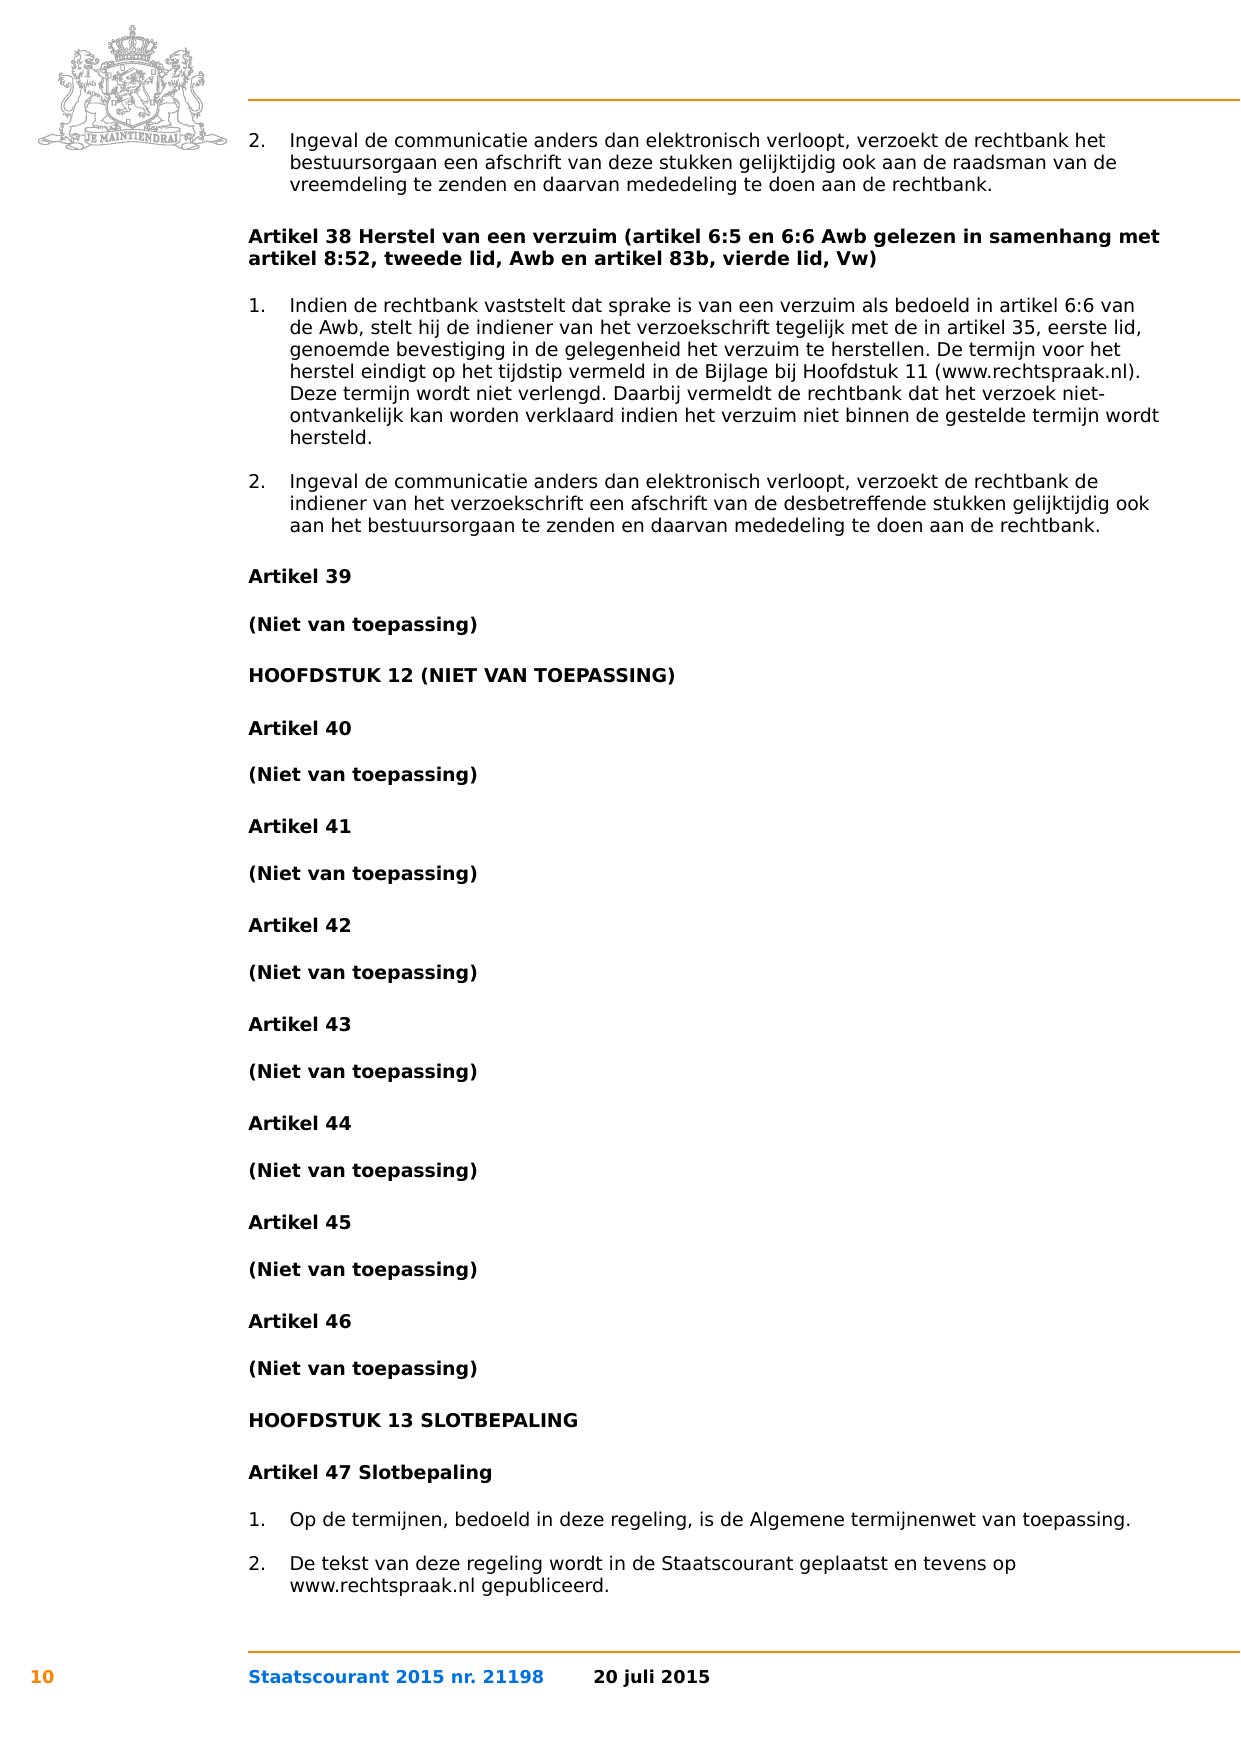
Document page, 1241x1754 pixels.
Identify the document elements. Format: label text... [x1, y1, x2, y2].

subtitle Artikel 47 Slotbepaling [248, 1462, 1163, 1484]
subtitle Artikel 46 [248, 1311, 1163, 1333]
text 1. Indien de rechtbank vaststelt dat sprake is van een verzuim als bedoeld in artikel 6:6 van de Awb, stelt hij de indiener van het verzoekschrift tegelijk met de in artikel 35, eerste lid, genoemde bevestiging in de gelegenheid het verzuim te herstellen. De termijn voor het herstel eindigt op het tijdstip vermeld in de Bijlage bij Hoofdstuk 11 (www.rechtspraak.nl). Deze termijn wordt niet verlengd. Daarbij vermeldt de rechtbank dat het verzoek niet-ontvankelijk kan worden verklaard indien het verzuim niet binnen de gestelde termijn wordt hersteld. [248, 295, 1163, 449]
subtitle Artikel 43 [248, 1014, 1163, 1036]
subtitle Artikel 41 [248, 816, 1163, 838]
text (Niet van toepassing) [248, 863, 1163, 885]
picture [38, 25, 227, 150]
subtitle Artikel 45 [248, 1212, 1163, 1234]
subtitle Artikel 44 [248, 1113, 1163, 1135]
subtitle Artikel 39 [248, 566, 1163, 588]
text (Niet van toepassing) [248, 1061, 1163, 1083]
text (Niet van toepassing) [248, 613, 1163, 635]
subtitle Artikel 38 Herstel van een verzuim (artikel 6:5 en 6:6 Awb gelezen in samenhang met artikel 8:52, tweede lid, Awb en artikel 83b, vierde lid, Vw) [248, 226, 1163, 270]
text (Niet van toepassing) [248, 1160, 1163, 1182]
text 2. Ingeval de communicatie anders dan elektronisch verloopt, verzoekt de rechtbank het bestuursorgaan een afschrift van deze stukken gelijktijdig ook aan de raadsman van de vreemdeling te zenden en daarvan mededeling te doen aan de rechtbank. [248, 130, 1163, 196]
subtitle HOOFDSTUK 13 SLOTBEPALING [248, 1410, 1163, 1432]
text (Niet van toepassing) [248, 962, 1163, 984]
subtitle Artikel 40 [248, 717, 1163, 739]
subtitle Artikel 42 [248, 915, 1163, 937]
text 2. De tekst van deze regeling wordt in de Staatscourant geplaatst en tevens op www.rechtspraak.nl gepubliceerd. [248, 1553, 1163, 1597]
text (Niet van toepassing) [248, 764, 1163, 786]
text (Niet van toepassing) [248, 1259, 1163, 1281]
text 2. Ingeval de communicatie anders dan elektronisch verloopt, verzoekt de rechtbank de indiener van het verzoekschrift een afschrift van de desbetreffende stukken gelijktijdig ook aan het bestuursorgaan te zenden en daarvan mededeling te doen aan de rechtbank. [248, 471, 1163, 536]
text 1. Op de termijnen, bedoeld in deze regeling, is de Algemene termijnenwet van toepassing. [248, 1509, 1163, 1531]
text (Niet van toepassing) [248, 1358, 1163, 1380]
subtitle HOOFDSTUK 12 (NIET VAN TOEPASSING) [248, 665, 1163, 687]
